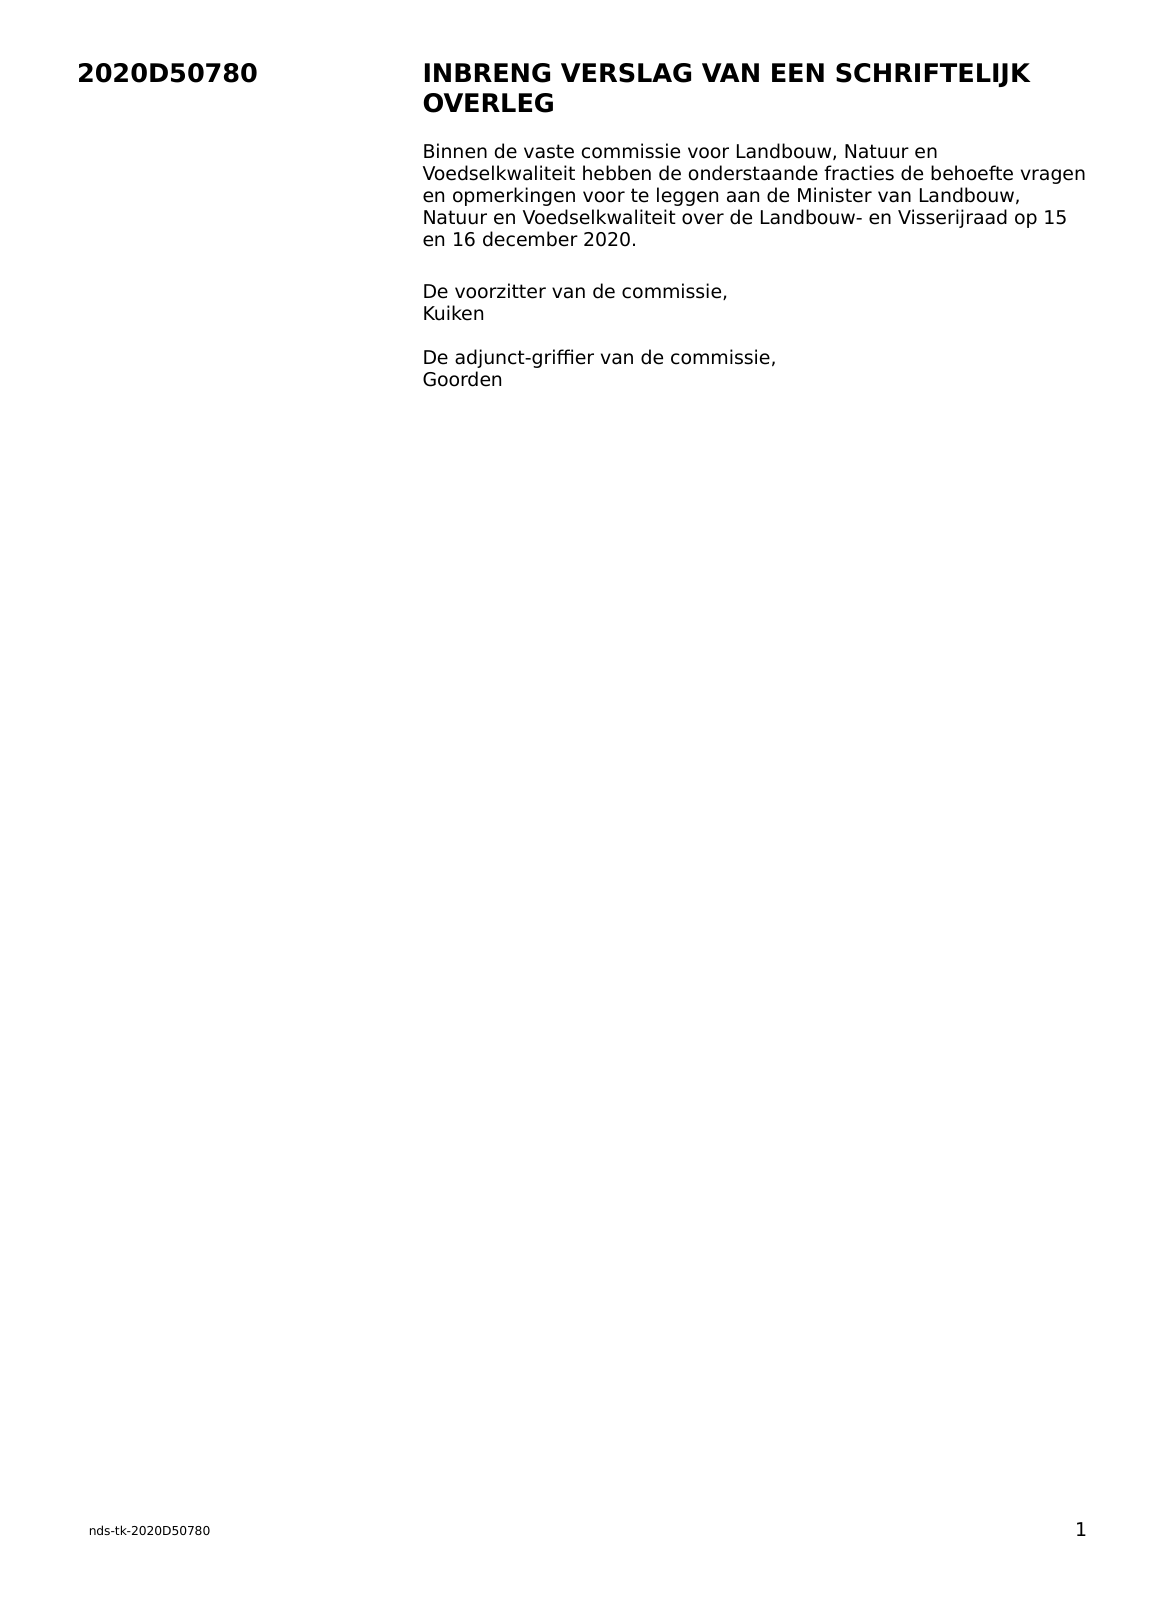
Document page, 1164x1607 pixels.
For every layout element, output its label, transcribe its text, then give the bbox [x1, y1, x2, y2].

text Binnen de vaste commissie voor Landbouw, Natuur en Voedselkwaliteit hebben de onderstaande fracties de behoefte vragen en opmerkingen voor te leggen aan de Minister van Landbouw, Natuur en Voedselkwaliteit over de Landbouw- en Visserijraad op 15 en 16 december 2020. [422, 141, 1087, 251]
text De adjunct-griffier van de commissie, Goorden [422, 347, 1087, 391]
text De voorzitter van de commissie, Kuiken [422, 281, 1087, 324]
text nds-tk-2020D50780 [88, 1524, 323, 1538]
text 2020D50780 INBRENG VERSLAG VAN EEN SCHRIFTELIJK OVERLEG [77, 59, 1087, 118]
